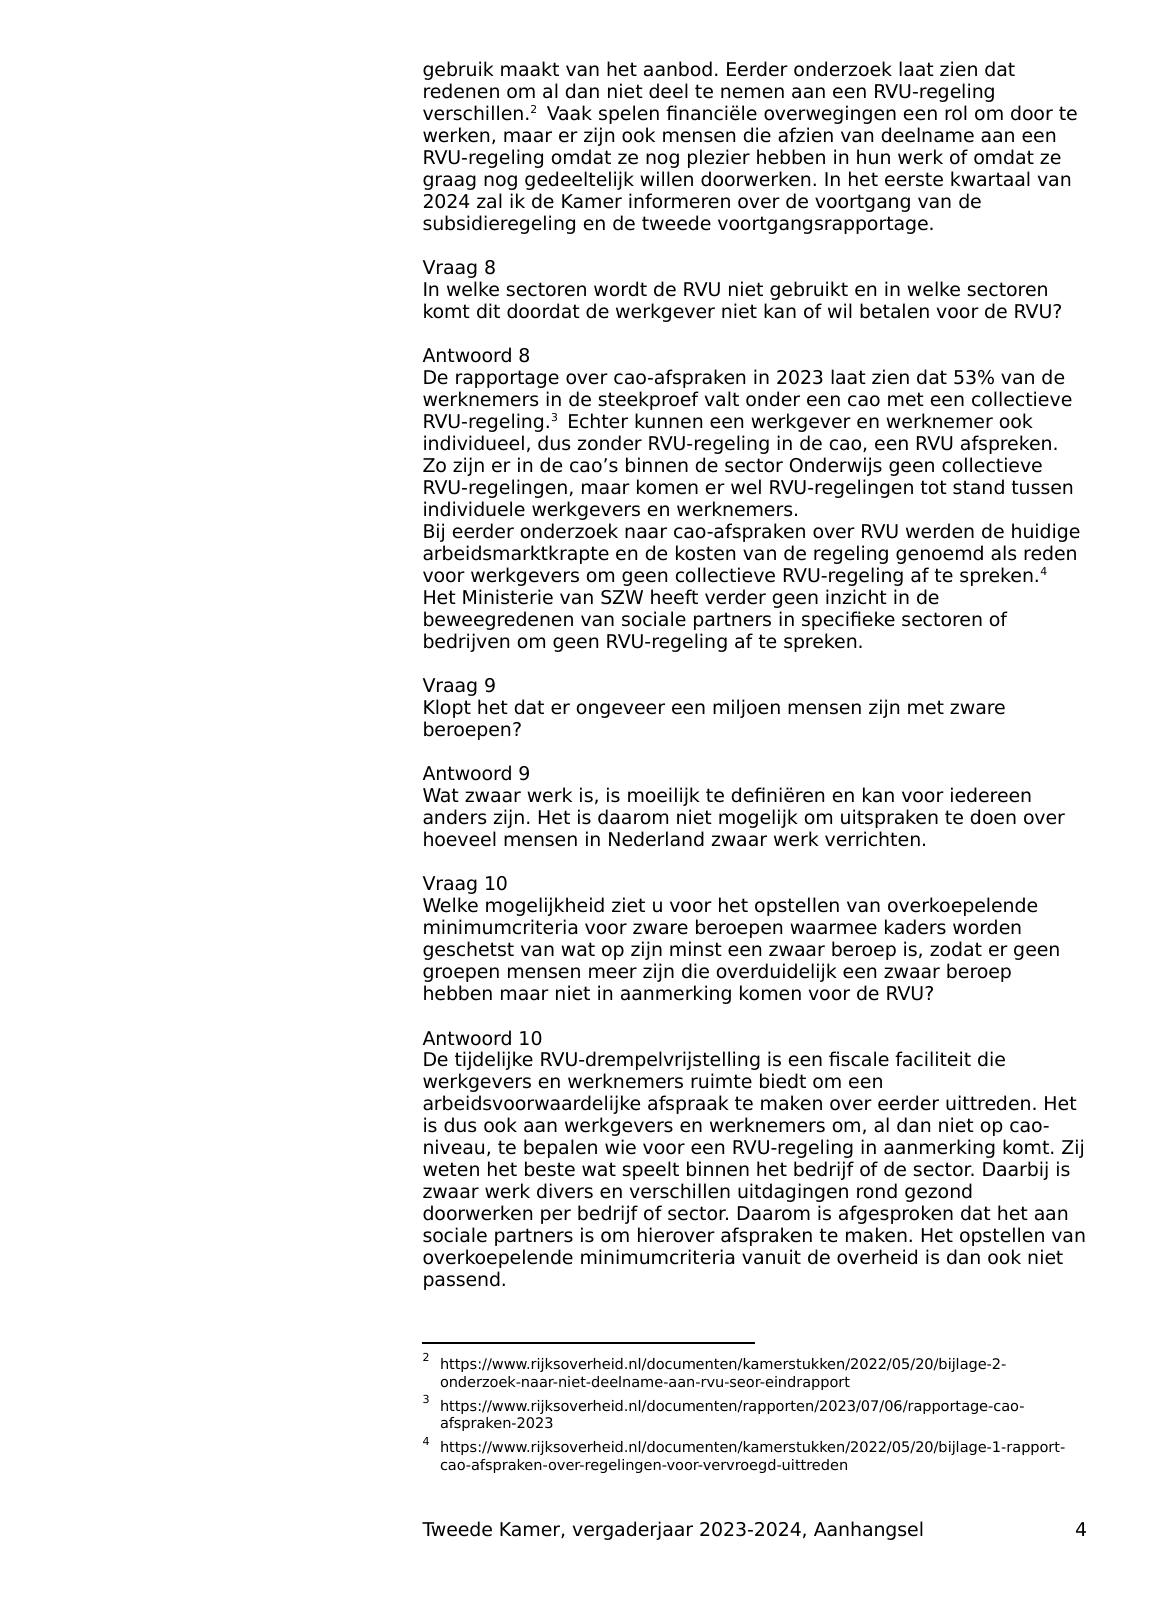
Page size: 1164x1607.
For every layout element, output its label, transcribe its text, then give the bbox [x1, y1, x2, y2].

text Wat zwaar werk is, is moeilijk te definiëren en kan voor iedereen anders zijn. Het is daarom niet mogelijk om uitspraken te doen over hoeveel mensen in Nederland zwaar werk verrichten. [422, 785, 1087, 851]
text Vraag 10 [422, 873, 1087, 895]
text Welke mogelijkheid ziet u voor het opstellen van overkoepelende minimumcriteria voor zware beroepen waarmee kaders worden geschetst van wat op zijn minst een zwaar beroep is, zodat er geen groepen mensen meer zijn die overduidelijk een zwaar beroep hebben maar niet in aanmerking komen voor de RVU? [422, 895, 1087, 1005]
text https://www.rijksoverheid.nl/documenten/kamerstukken/2022/05/20/bijlage-2-onderzoek-naar-niet-deelname-aan-rvu-seor-eindrapport [422, 1352, 1087, 1391]
text Bij eerder onderzoek naar cao-afspraken over RVU werden de huidige arbeidsmarktkrapte en de kosten van de regeling genoemd als reden voor werkgevers om geen collectieve RVU-regeling af te spreken. Het Ministerie van SZW heeft verder geen inzicht in de beweegredenen van sociale partners in specifieke sectoren of bedrijven om geen RVU-regeling af te spreken. [422, 521, 1087, 653]
text Klopt het dat er ongeveer een miljoen mensen zijn met zware beroepen? [422, 697, 1087, 741]
text Vraag 9 [422, 675, 1087, 697]
text Antwoord 9 [422, 763, 1087, 785]
text Antwoord 10 [422, 1027, 1087, 1049]
text Vraag 8 [422, 257, 1087, 279]
text Antwoord 8 [422, 345, 1087, 367]
text https://www.rijksoverheid.nl/documenten/kamerstukken/2022/05/20/bijlage-1-rapport-cao-afspraken-over-regelingen-voor-vervroegd-uittreden [422, 1435, 1087, 1474]
text De rapportage over cao-afspraken in 2023 laat zien dat 53% van de werknemers in de steekproef valt onder een cao met een collectieve RVU-regeling. Echter kunnen een werkgever en werknemer ook individueel, dus zonder RVU-regeling in de cao, een RVU afspreken. Zo zijn er in de cao’s binnen de sector Onderwijs geen collectieve RVU-regelingen, maar komen er wel RVU-regelingen tot stand tussen individuele werkgevers en werknemers. [422, 367, 1087, 521]
text gebruik maakt van het aanbod. Eerder onderzoek laat zien dat redenen om al dan niet deel te nemen aan een RVU-regeling verschillen. Vaak spelen financiële overwegingen een rol om door te werken, maar er zijn ook mensen die afzien van deelname aan een RVU-regeling omdat ze nog plezier hebben in hun werk of omdat ze graag nog gedeeltelijk willen doorwerken. In het eerste kwartaal van 2024 zal ik de Kamer informeren over de voortgang van de subsidieregeling en de tweede voortgangsrapportage. [422, 59, 1087, 235]
text In welke sectoren wordt de RVU niet gebruikt en in welke sectoren komt dit doordat de werkgever niet kan of wil betalen voor de RVU? [422, 279, 1087, 323]
text https://www.rijksoverheid.nl/documenten/rapporten/2023/07/06/rapportage-cao-afspraken-2023 [422, 1393, 1087, 1432]
text De tijdelijke RVU-drempelvrijstelling is een fiscale faciliteit die werkgevers en werknemers ruimte biedt om een arbeidsvoorwaardelijke afspraak te maken over eerder uittreden. Het is dus ook aan werkgevers en werknemers om, al dan niet op cao-niveau, te bepalen wie voor een RVU-regeling in aanmerking komt. Zij weten het beste wat speelt binnen het bedrijf of de sector. Daarbij is zwaar werk divers en verschillen uitdagingen rond gezond doorwerken per bedrijf of sector. Daarom is afgesproken dat het aan sociale partners is om hierover afspraken te maken. Het opstellen van overkoepelende minimumcriteria vanuit de overheid is dan ook niet passend. [422, 1049, 1087, 1291]
